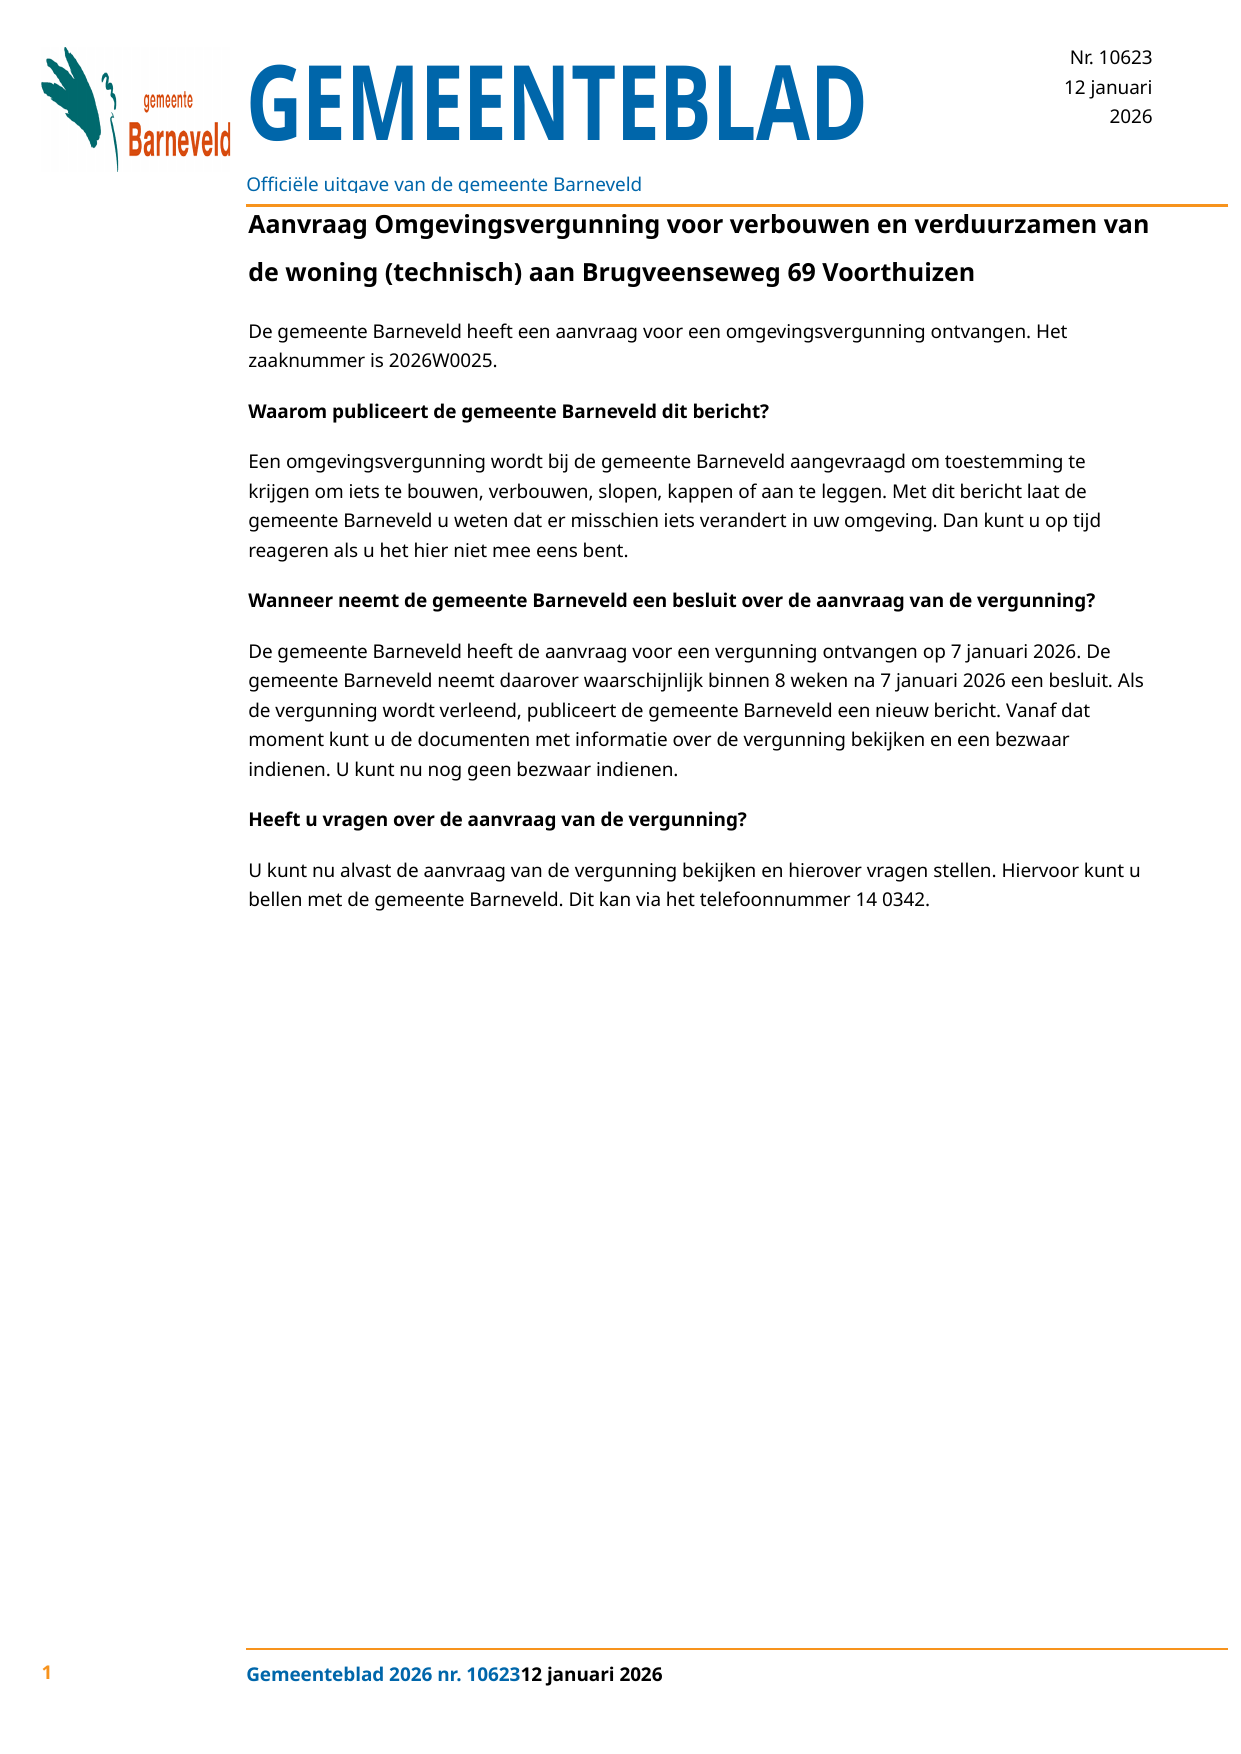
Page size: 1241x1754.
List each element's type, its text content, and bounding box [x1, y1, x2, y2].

text Heeft u vragen over de aanvraag van de vergunning? [248, 807, 1152, 832]
text De gemeente Barneveld heeft de aanvraag voor een vergunning ontvangen op 7 januari 2026. De gemeente Barneveld neemt daarover waarschijnlijk binnen 8 weken na 7 januari 2026 een besluit. Als de vergunning wordt verleend, publiceert de gemeente Barneveld een nieuw bericht. Vanaf dat moment kunt u de documenten met informatie over de vergunning bekijken en een bezwaar indienen. U kunt nu nog geen bezwaar indienen. [248, 638, 1152, 782]
text Wanneer neemt de gemeente Barneveld een besluit over de aanvraag van de vergunning? [248, 587, 1152, 613]
text De gemeente Barneveld heeft een aanvraag voor een omgevingsvergunning ontvangen. Het zaaknummer is 2026W0025. [248, 318, 1152, 373]
text Aanvraag Omgevingsvergunning voor verbouwen en verduurzamen van de woning (technisch) aan Brugveenseweg 69 Voorthuizen [248, 207, 1152, 288]
text U kunt nu alvast de aanvraag van de vergunning bekijken en hierover vragen stellen. Hiervoor kunt u bellen met de gemeente Barneveld. Dit kan via het telefoonnummer 14 0342. [248, 857, 1152, 912]
picture [41, 47, 231, 172]
text Een omgevingsvergunning wordt bij de gemeente Barneveld aangevraagd om toestemming te krijgen om iets te bouwen, verbouwen, slopen, kappen of aan te leggen. Met dit bericht laat de gemeente Barneveld u weten dat er misschien iets verandert in uw omgeving. Dan kunt u op tijd reageren als u het hier niet mee eens bent. [248, 448, 1152, 563]
text Waarom publiceert de gemeente Barneveld dit bericht? [248, 398, 1152, 424]
